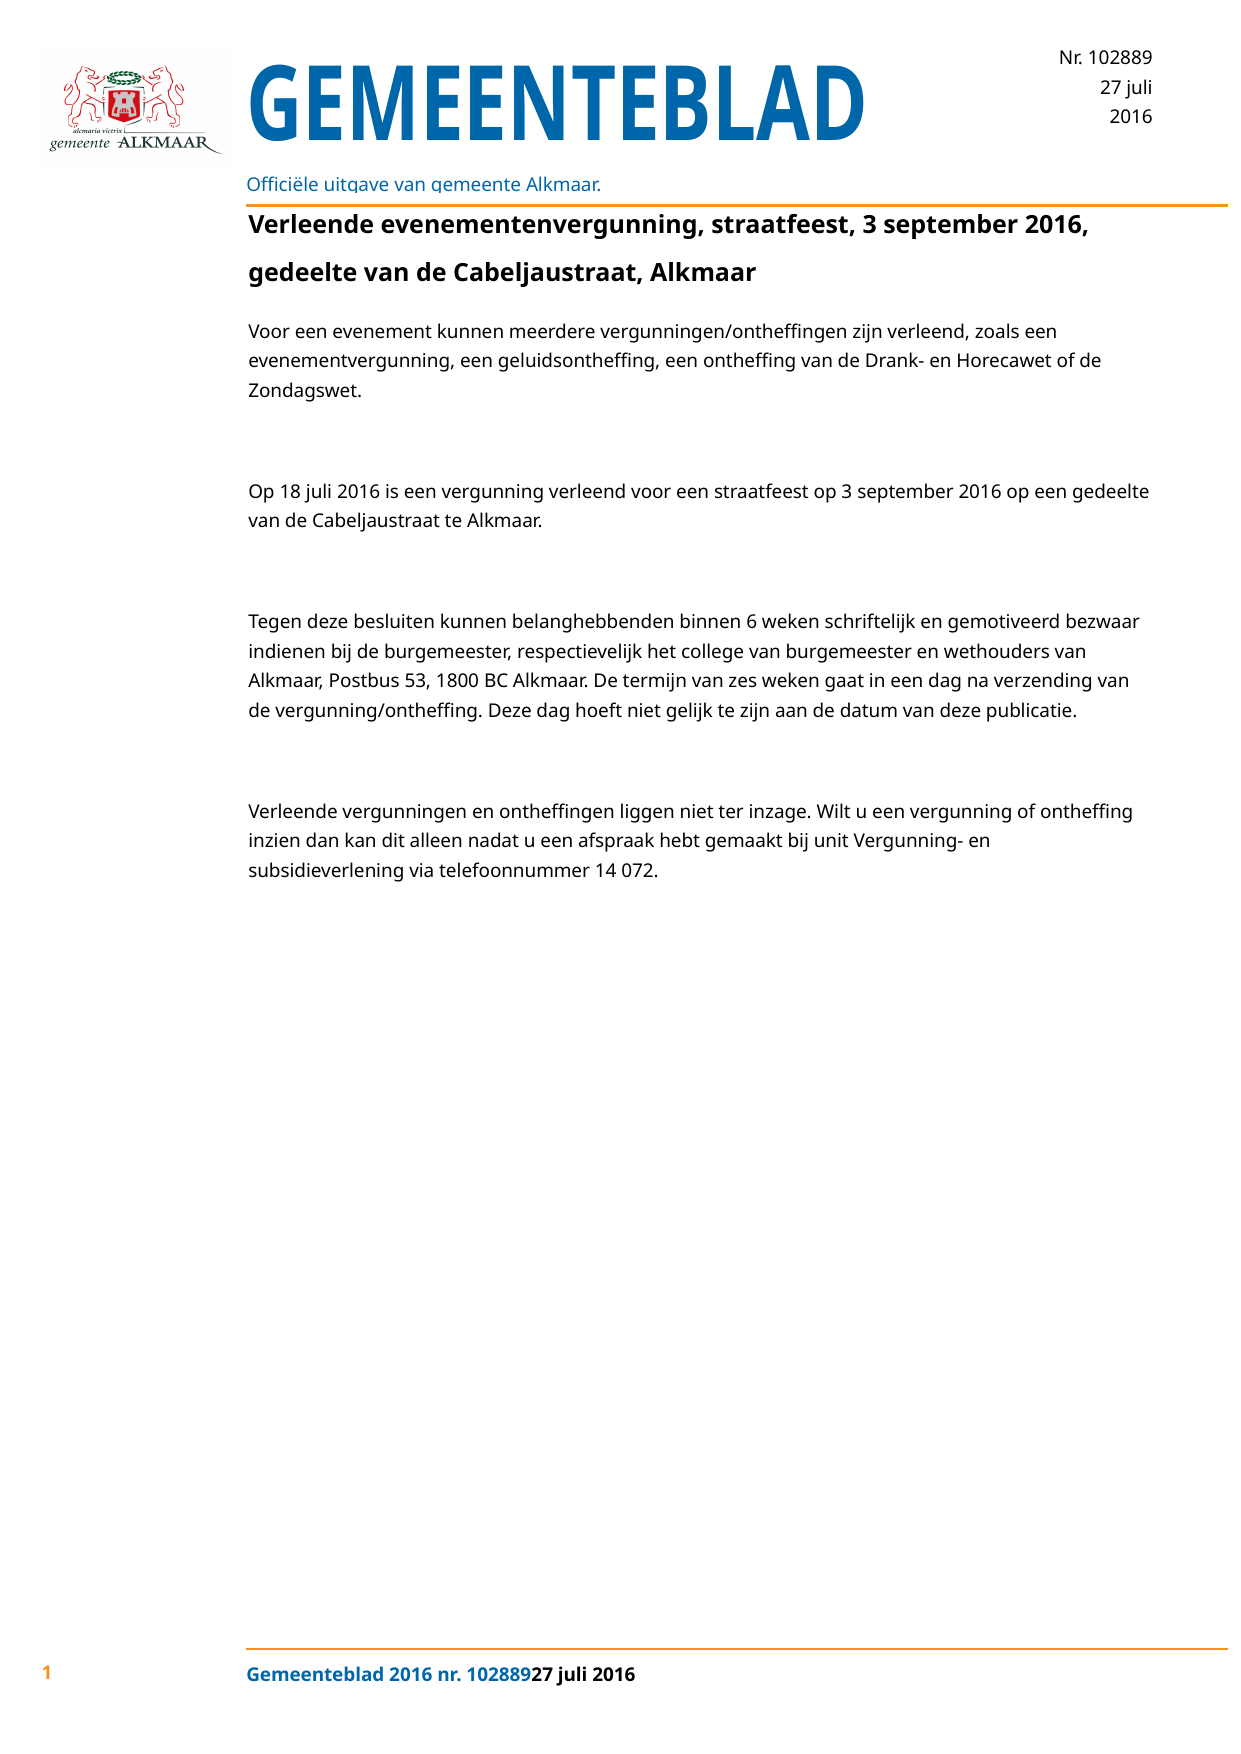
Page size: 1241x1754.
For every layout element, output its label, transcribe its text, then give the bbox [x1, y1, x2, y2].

text Tegen deze besluiten kunnen belanghebbenden binnen 6 weken schriftelijk en gemotiveerd bezwaar indienen bij de burgemeester, respectievelijk het college van burgemeester en wethouders van Alkmaar, Postbus 53, 1800 BC Alkmaar. De termijn van zes weken gaat in een dag na verzending van de vergunning/ontheffing. Deze dag hoeft niet gelijk te zijn aan de datum van deze publicatie. [248, 608, 1152, 723]
text Voor een evenement kunnen meerdere vergunningen/ontheffingen zijn verleend, zoals een evenementvergunning, een geluidsontheffing, een ontheffing van de Drank- en Horecawet of de Zondagswet. [248, 318, 1152, 403]
text Verleende evenementenvergunning, straatfeest, 3 september 2016, gedeelte van de Cabeljaustraat, Alkmaar [248, 207, 1152, 288]
text Verleende vergunningen en ontheffingen liggen niet ter inzage. Wilt u een vergunning of ontheffing inzien dan kan dit alleen nadat u een afspraak hebt gemaakt bij unit Vergunning- en subsidieverlening via telefoonnummer 14 072. [248, 798, 1152, 883]
text Op 18 juli 2016 is een vergunning verleend voor een straatfeest op 3 september 2016 op een gedeelte van de Cabeljaustraat te Alkmaar. [248, 478, 1152, 533]
picture [41, 47, 231, 172]
